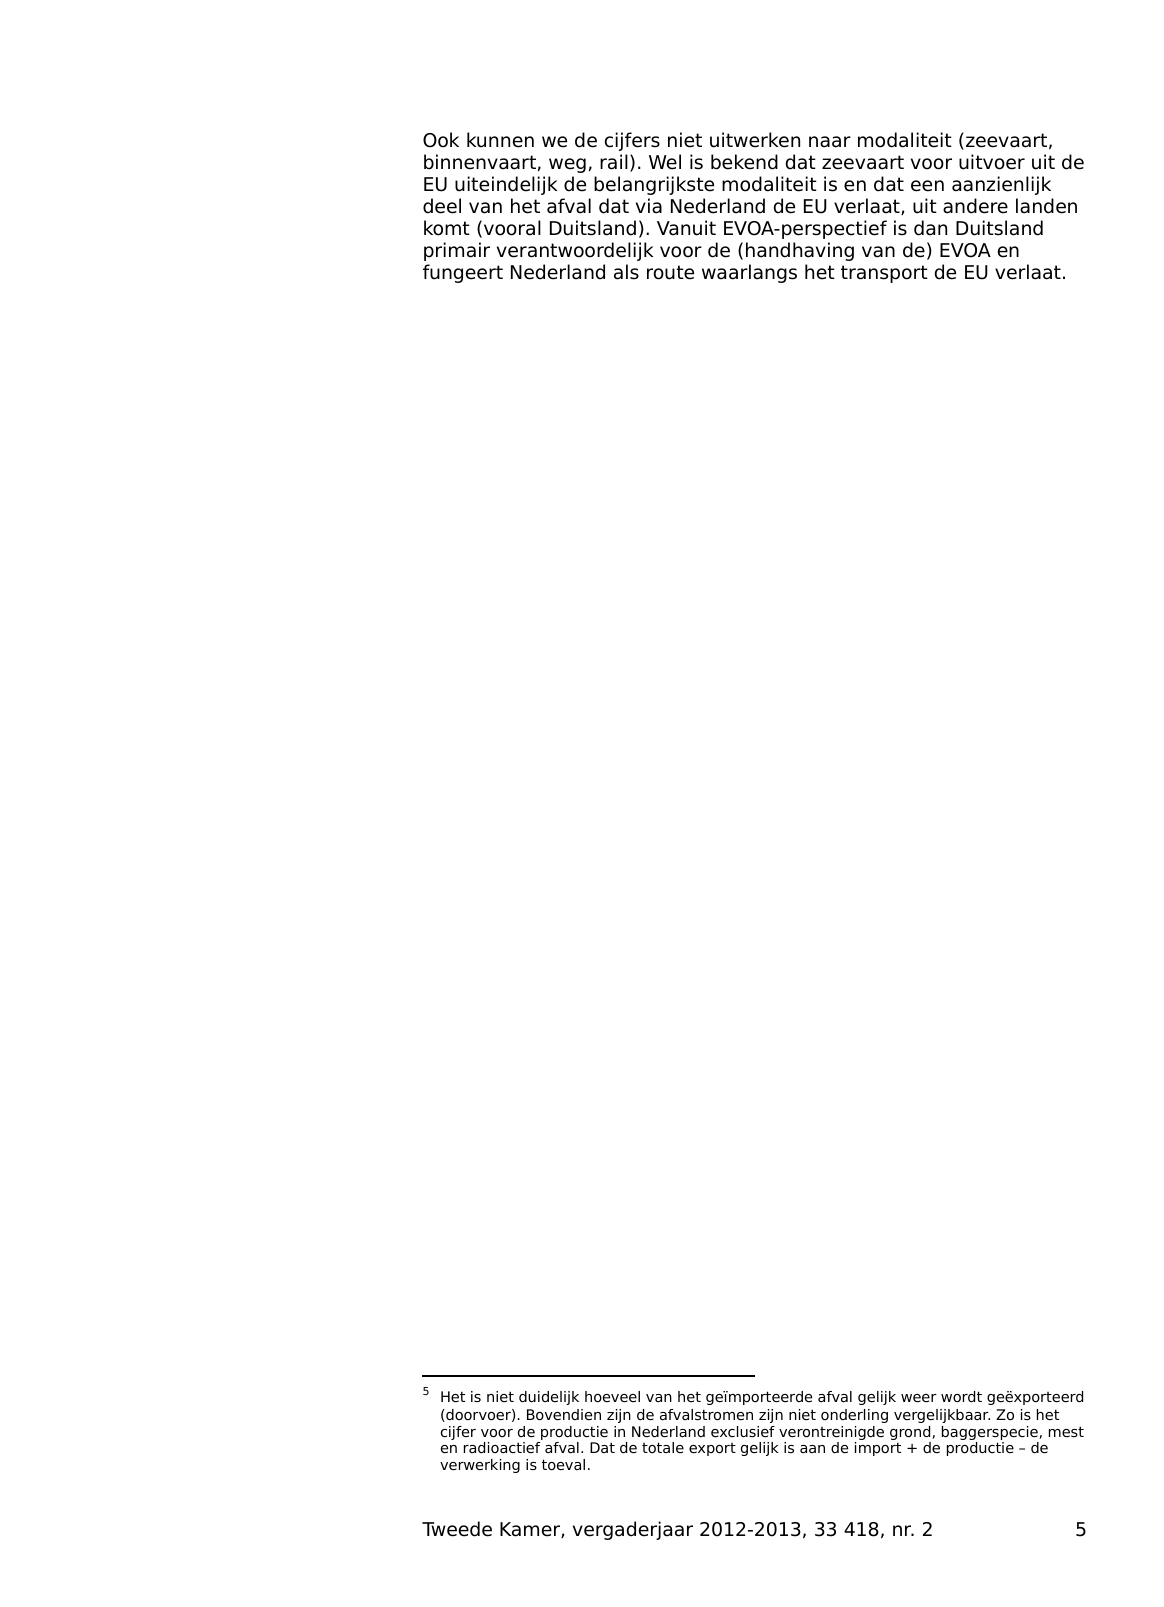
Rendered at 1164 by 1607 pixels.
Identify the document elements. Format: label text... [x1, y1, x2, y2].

text Ook kunnen we de cijfers niet uitwerken naar modaliteit (zeevaart, binnenvaart, weg, rail). Wel is bekend dat zeevaart voor uitvoer uit de EU uiteindelijk de belangrijkste modaliteit is en dat een aanzienlijk deel van het afval dat via Nederland de EU verlaat, uit andere landen komt (vooral Duitsland). Vanuit EVOA-perspectief is dan Duitsland primair verantwoordelijk voor de (handhaving van de) EVOA en fungeert Nederland als route waarlangs het transport de EU verlaat. [422, 130, 1087, 284]
text Het is niet duidelijk hoeveel van het geïmporteerde afval gelijk weer wordt geëxporteerd (doorvoer). Bovendien zijn de afvalstromen zijn niet onderling vergelijkbaar. Zo is het cijfer voor de productie in Nederland exclusief verontreinigde grond, baggerspecie, mest en radioactief afval. Dat de totale export gelijk is aan de import + de productie – de verwerking is toeval. [422, 1385, 1087, 1474]
